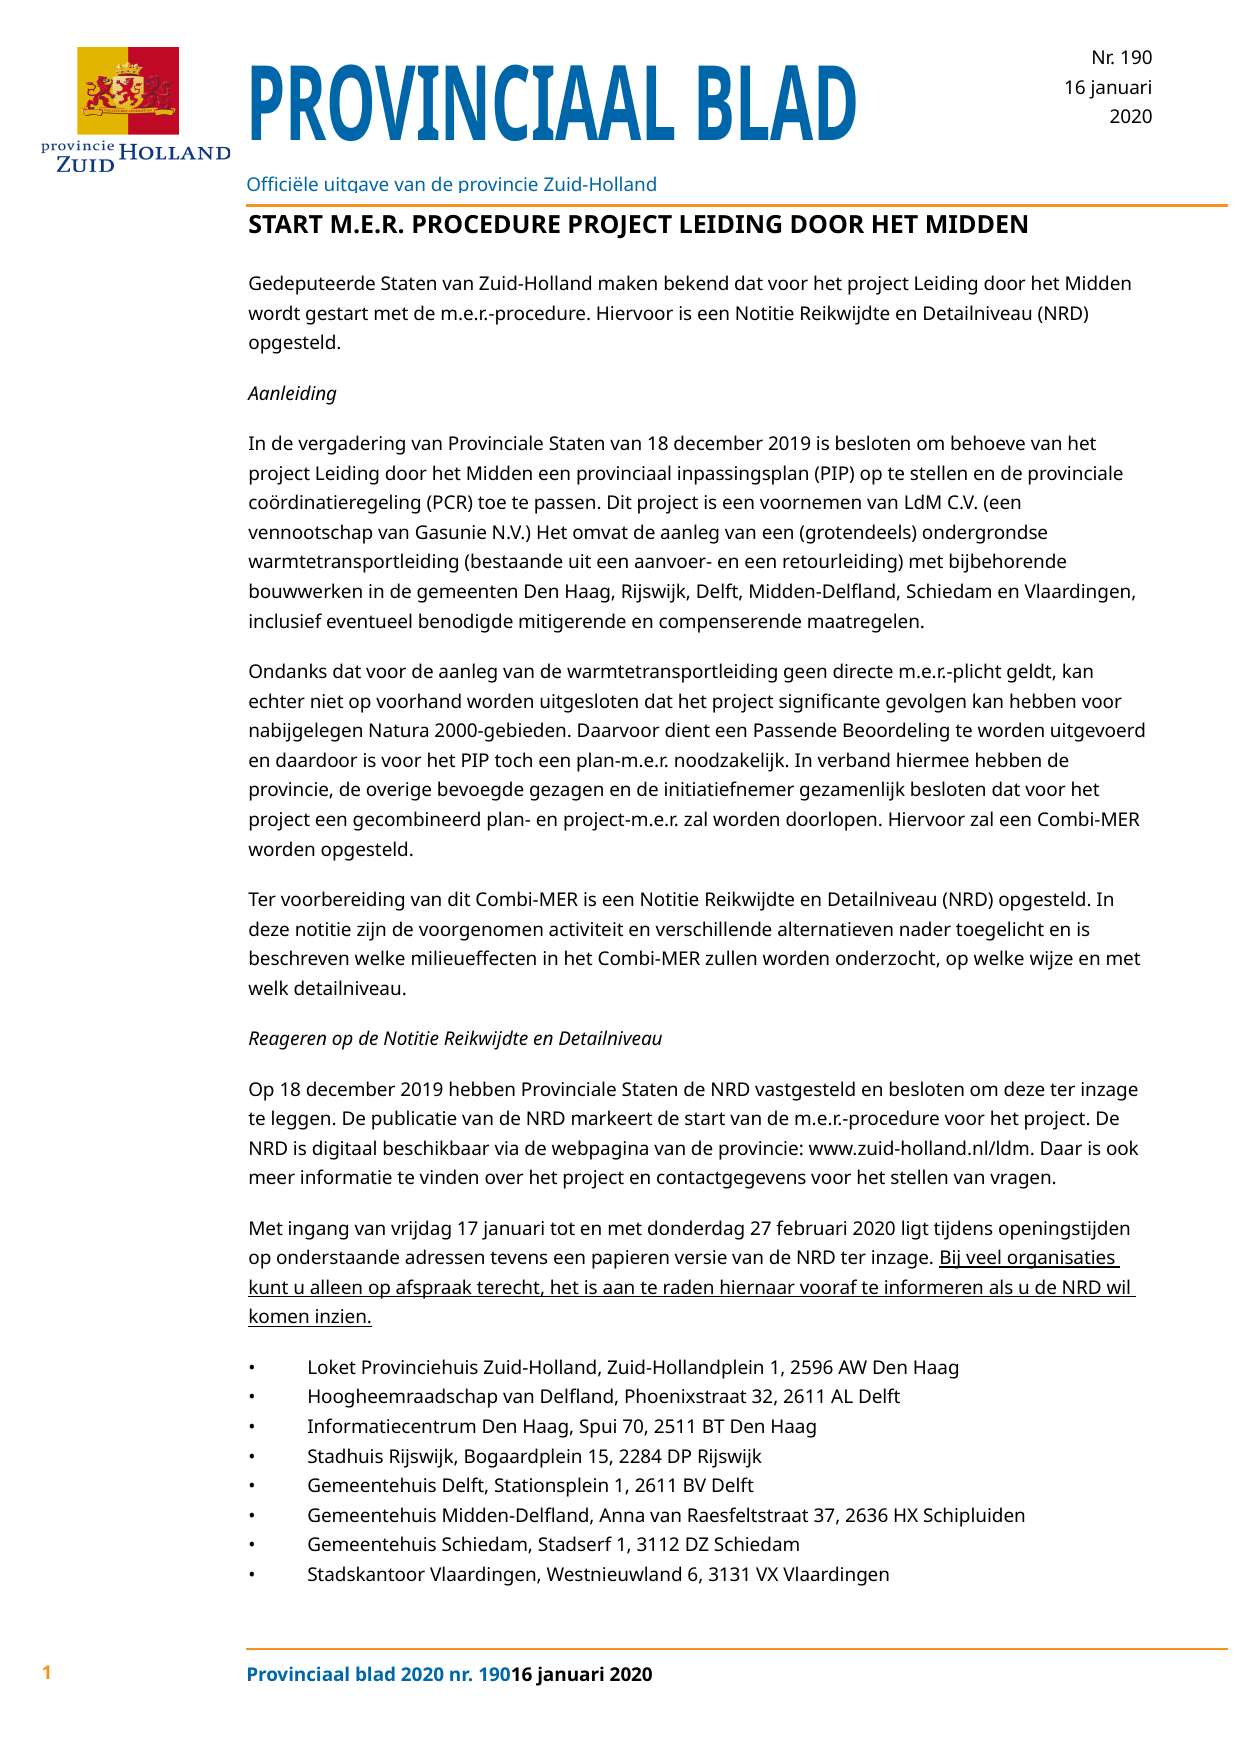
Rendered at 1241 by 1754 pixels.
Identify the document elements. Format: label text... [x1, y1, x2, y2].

text Met ingang van vrijdag 17 januari tot en met donderdag 27 februari 2020 ligt tijdens openingstijden op onderstaande adressen tevens een papieren versie van de NRD ter inzage. Bij veel organisaties kunt u alleen op afspraak terecht, het is aan te raden hiernaar vooraf te informeren als u de NRD wil komen inzien. [248, 1215, 1152, 1329]
list Stadskantoor Vlaardingen, Westnieuwland 6, 3131 VX Vlaardingen [248, 1561, 1152, 1587]
text Ter voorbereiding van dit Combi-MER is een Notitie Reikwijdte en Detailniveau (NRD) opgesteld. In deze notitie zijn de voorgenomen activiteit en verschillende alternatieven nader toegelicht en is beschreven welke milieueffecten in het Combi-MER zullen worden onderzocht, op welke wijze en met welk detailniveau. [248, 886, 1152, 1001]
list Hoogheemraadschap van Delfland, Phoenixstraat 32, 2611 AL Delft [248, 1384, 1152, 1409]
text START M.E.R. PROCEDURE PROJECT LEIDING DOOR HET MIDDEN [248, 207, 1152, 241]
text Op 18 december 2019 hebben Provinciale Staten de NRD vastgesteld en besloten om deze ter inzage te leggen. De publicatie van de NRD markeert de start van de m.e.r.-procedure voor het project. De NRD is digitaal beschikbaar via de webpagina van de provincie: www.zuid-holland.nl/ldm. Daar is ook meer informatie te vinden over het project en contactgegevens voor het stellen van vragen. [248, 1076, 1152, 1190]
text Gedeputeerde Staten van Zuid-Holland maken bekend dat voor het project Leiding door het Midden wordt gestart met de m.e.r.-procedure. Hiervoor is een Notitie Reikwijdte en Detailniveau (NRD) opgesteld. [248, 270, 1152, 355]
list Stadhuis Rijswijk, Bogaardplein 15, 2284 DP Rijswijk [248, 1443, 1152, 1468]
text Ondanks dat voor de aanleg van de warmtetransportleiding geen directe m.e.r.-plicht geldt, kan echter niet op voorhand worden uitgesloten dat het project significante gevolgen kan hebben voor nabijgelegen Natura 2000-gebieden. Daarvoor dient een Passende Beoordeling te worden uitgevoerd en daardoor is voor het PIP toch een plan-m.e.r. noodzakelijk. In verband hiermee hebben de provincie, de overige bevoegde gezagen en de initiatiefnemer gezamenlijk besloten dat voor het project een gecombineerd plan- en project-m.e.r. zal worden doorlopen. Hiervoor zal een Combi-MER worden opgesteld. [248, 658, 1152, 861]
text Aanleiding [248, 380, 1152, 406]
text Reageren op de Notitie Reikwijdte en Detailniveau [248, 1025, 1152, 1051]
list Gemeentehuis Midden-Delfland, Anna van Raesfeltstraat 37, 2636 HX Schipluiden [248, 1502, 1152, 1528]
list Loket Provinciehuis Zuid-Holland, Zuid-Hollandplein 1, 2596 AW Den Haag [248, 1354, 1152, 1380]
picture [41, 47, 231, 172]
list Informatiecentrum Den Haag, Spui 70, 2511 BT Den Haag [248, 1413, 1152, 1439]
text In de vergadering van Provinciale Staten van 18 december 2019 is besloten om behoeve van het project Leiding door het Midden een provinciaal inpassingsplan (PIP) op te stellen en de provinciale coördinatieregeling (PCR) toe te passen. Dit project is een voornemen van LdM C.V. (een vennootschap van Gasunie N.V.) Het omvat de aanleg van een (grotendeels) ondergrondse warmtetransportleiding (bestaande uit een aanvoer- en een retourleiding) met bijbehorende bouwwerken in de gemeenten Den Haag, Rijswijk, Delft, Midden-Delfland, Schiedam en Vlaardingen, inclusief eventueel benodigde mitigerende en compenserende maatregelen. [248, 430, 1152, 633]
list Gemeentehuis Delft, Stationsplein 1, 2611 BV Delft [248, 1472, 1152, 1498]
list Gemeentehuis Schiedam, Stadserf 1, 3112 DZ Schiedam [248, 1532, 1152, 1557]
